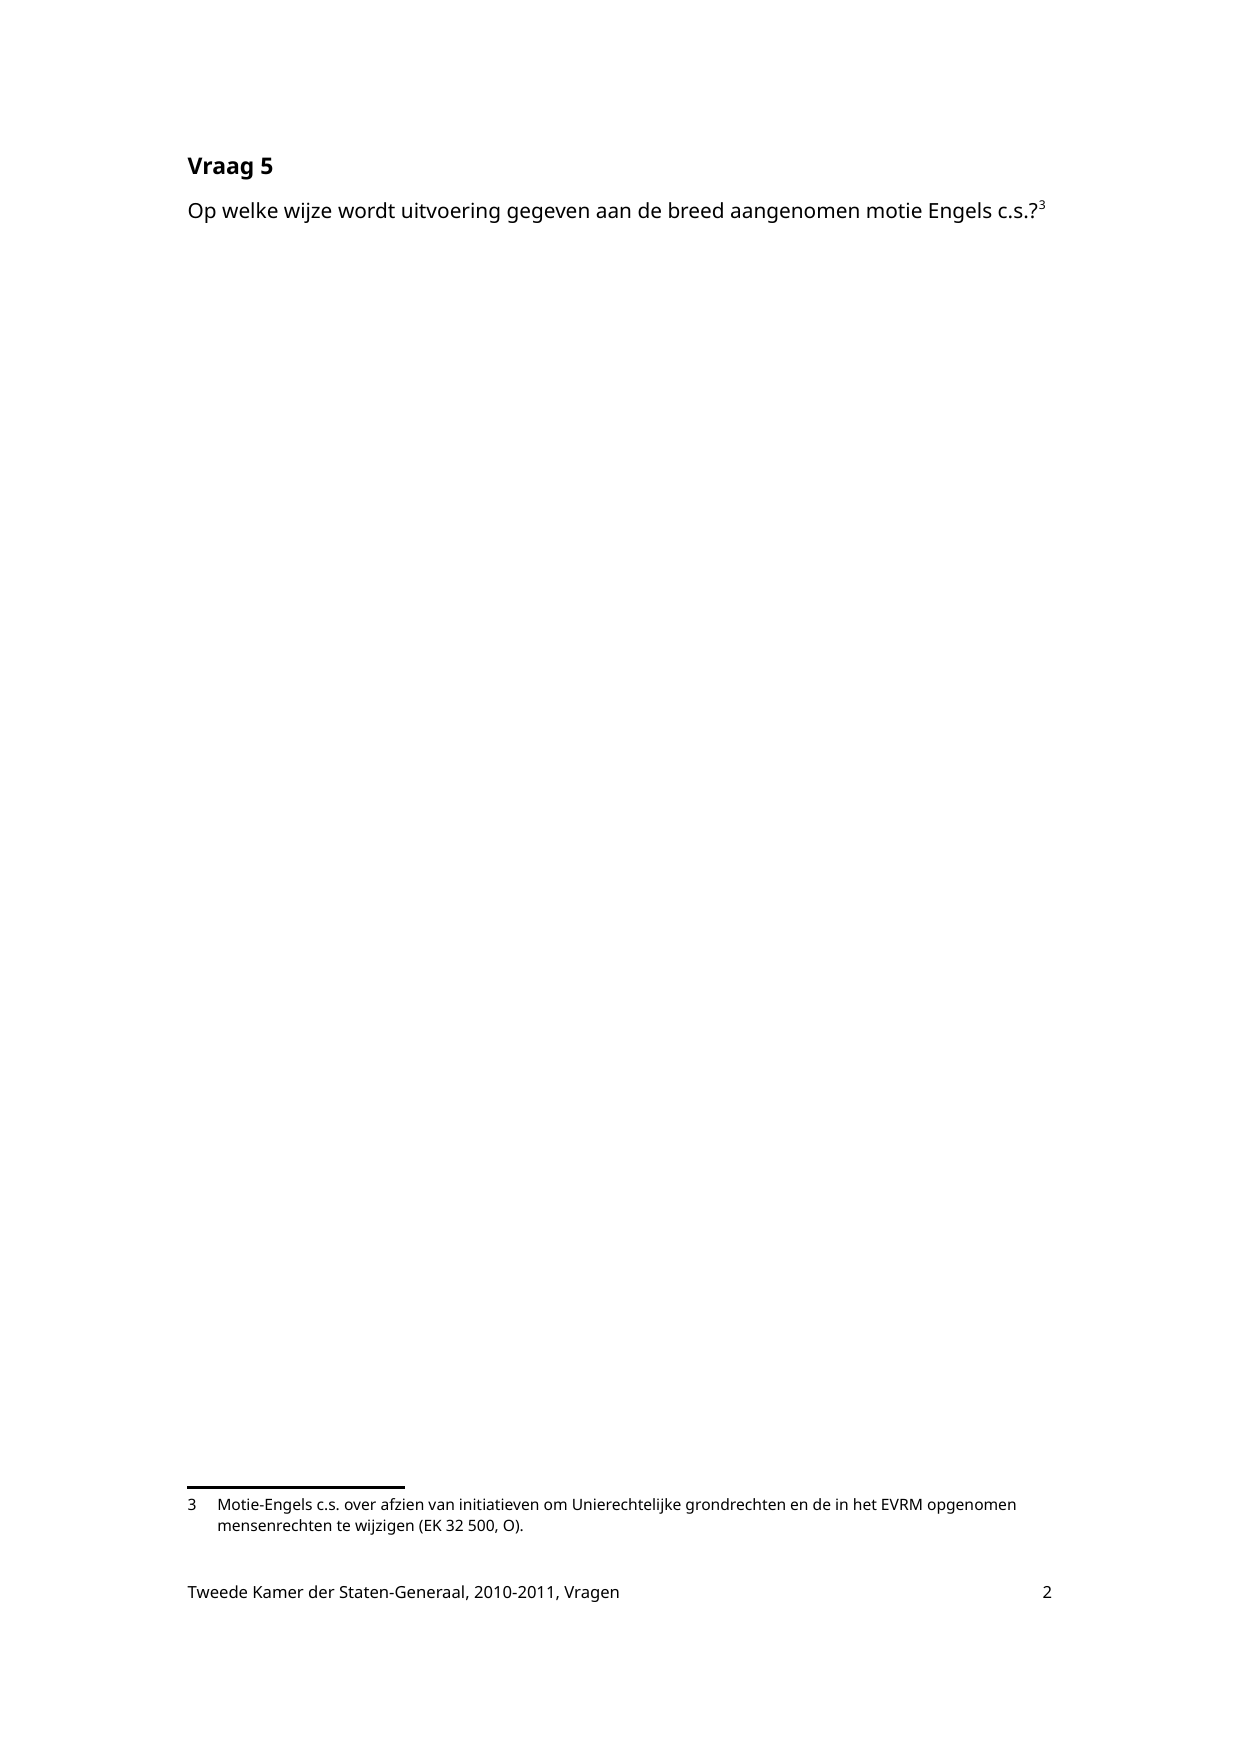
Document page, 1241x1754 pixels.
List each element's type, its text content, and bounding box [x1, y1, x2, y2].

text Motie-Engels c.s. over afzien van initiatieven om Unierechtelijke grondrechten en de in het EVRM opgenomen mensenrechten te wijzigen (EK 32 500, O). [187, 1479, 1053, 1536]
text Op welke wijze wordt uitvoering gegeven aan de breed aangenomen motie Engels c.s.? [187, 196, 1053, 225]
subtitle Vraag 5 [187, 150, 1053, 181]
